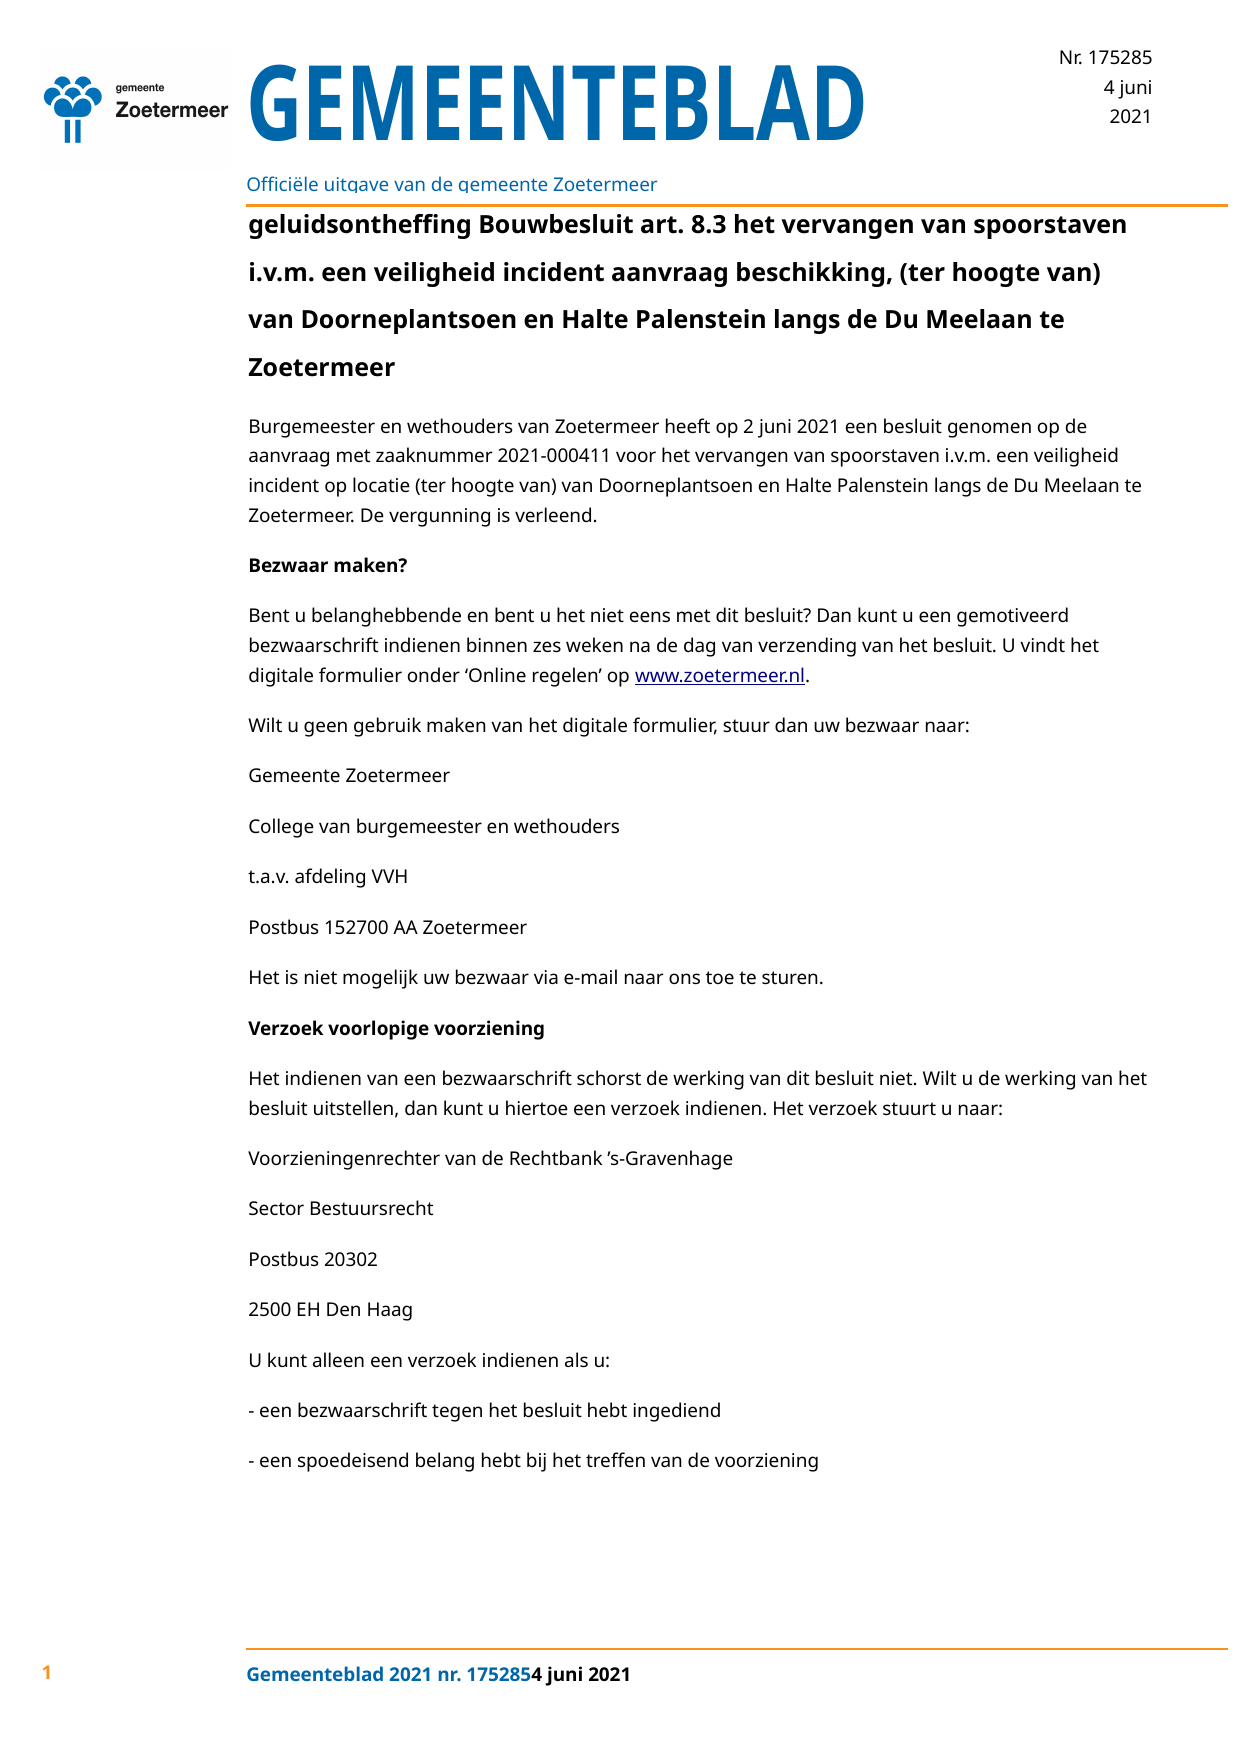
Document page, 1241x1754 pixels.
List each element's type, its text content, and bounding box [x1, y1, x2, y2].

text Wilt u geen gebruik maken van het digitale formulier, stuur dan uw bezwaar naar: [248, 712, 1152, 738]
text Voorzieningenrechter van de Rechtbank ’s-Gravenhage [248, 1145, 1152, 1171]
text Het is niet mogelijk uw bezwaar via e-mail naar ons toe te sturen. [248, 964, 1152, 990]
text Sector Bestuursrecht [248, 1196, 1152, 1221]
text Burgemeester en wethouders van Zoetermeer heeft op 2 juni 2021 een besluit genomen op de aanvraag met zaaknummer 2021-000411 voor het vervangen van spoorstaven i.v.m. een veiligheid incident op locatie (ter hoogte van) van Doorneplantsoen en Halte Palenstein langs de Du Meelaan te Zoetermeer. De vergunning is verleend. [248, 413, 1152, 528]
text Het indienen van een bezwaarschrift schorst de werking van dit besluit niet. Wilt u de werking van het besluit uitstellen, dan kunt u hiertoe een verzoek indienen. Het verzoek stuurt u naar: [248, 1065, 1152, 1121]
text geluidsontheffing Bouwbesluit art. 8.3 het vervangen van spoorstaven i.v.m. een veiligheid incident aanvraag beschikking, (ter hoogte van) van Doorneplantsoen en Halte Palenstein langs de Du Meelaan te Zoetermeer [248, 207, 1152, 384]
text Bent u belanghebbende en bent u het niet eens met dit besluit? Dan kunt u een gemotiveerd bezwaarschrift indienen binnen zes weken na de dag van verzending van het besluit. U vindt het digitale formulier onder ‘Online regelen’ op www.zoetermeer.nl. [248, 603, 1152, 688]
text Postbus 20302 [248, 1246, 1152, 1272]
text Postbus 152700 AA Zoetermeer [248, 914, 1152, 940]
text - een bezwaarschrift tegen het besluit hebt ingediend [248, 1397, 1152, 1423]
text Gemeente Zoetermeer [248, 763, 1152, 788]
text Verzoek voorlopige voorziening [248, 1015, 1152, 1041]
picture [41, 47, 231, 172]
text t.a.v. afdeling VVH [248, 863, 1152, 889]
text College van burgemeester en wethouders [248, 813, 1152, 839]
text - een spoedeisend belang hebt bij het treffen van de voorziening [248, 1448, 1152, 1473]
text U kunt alleen een verzoek indienen als u: [248, 1347, 1152, 1373]
text Bezwaar maken? [248, 552, 1152, 578]
text 2500 EH Den Haag [248, 1296, 1152, 1322]
